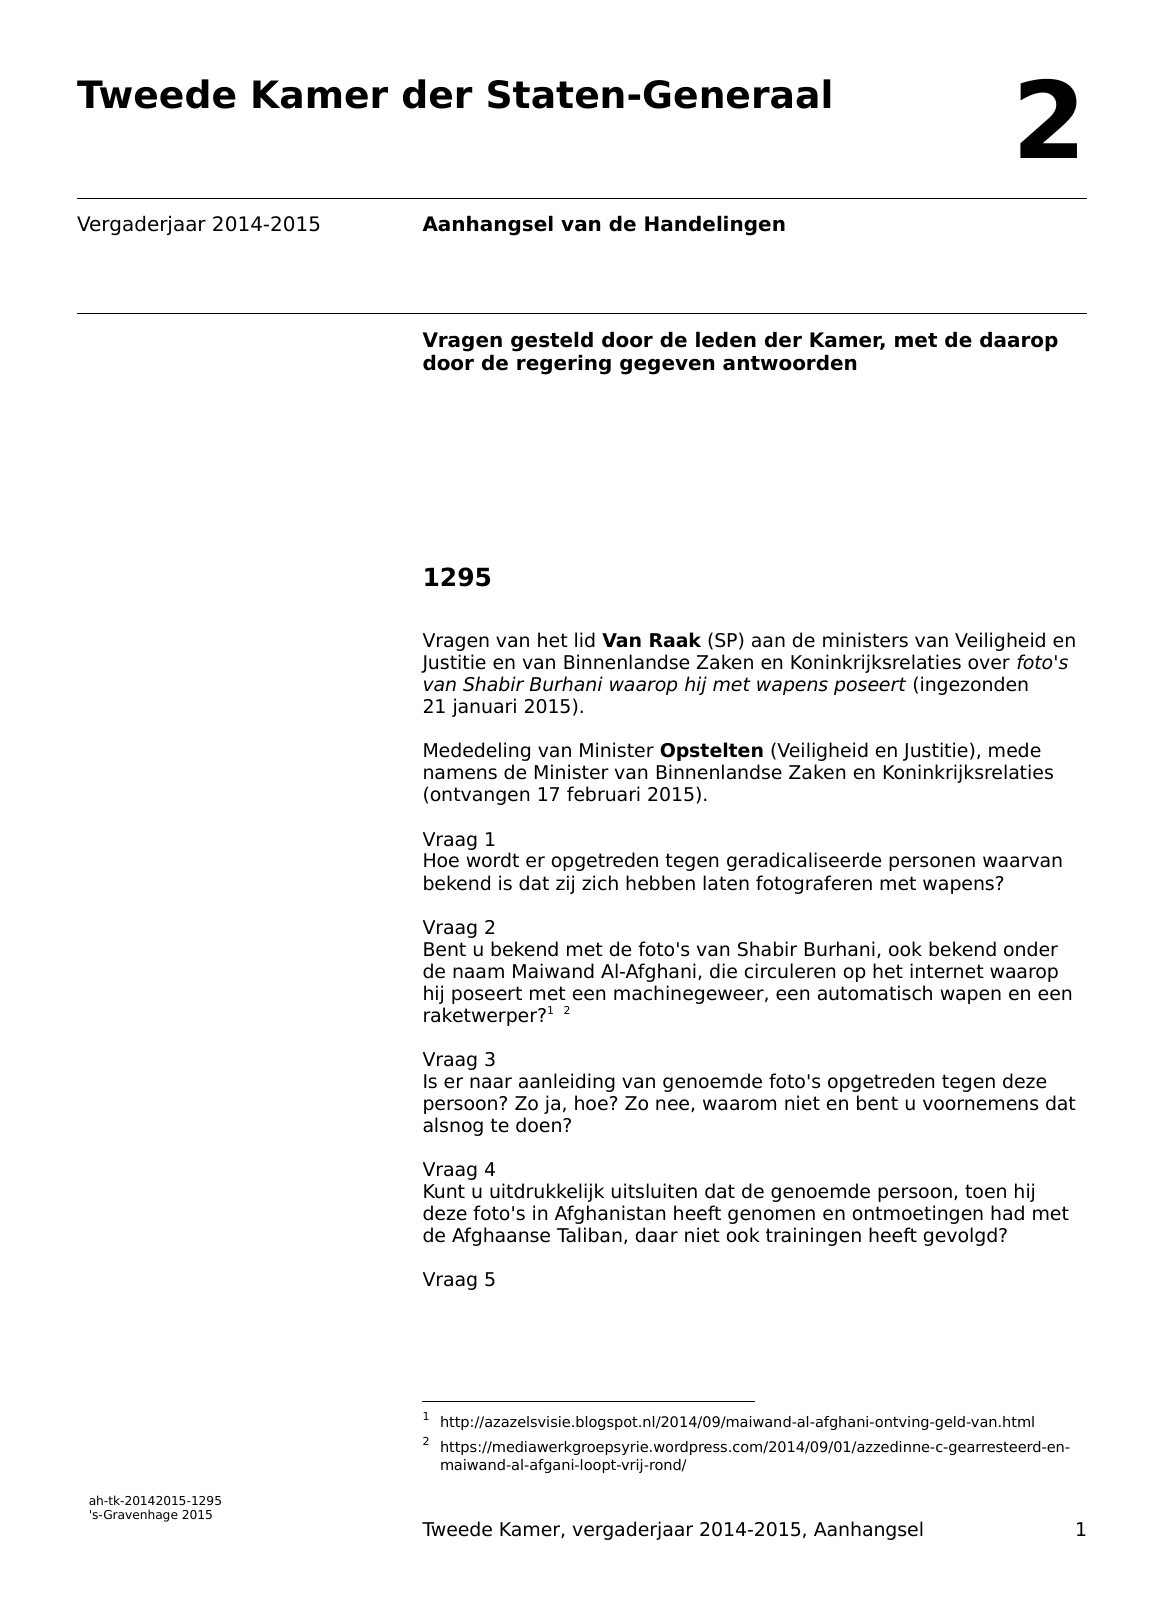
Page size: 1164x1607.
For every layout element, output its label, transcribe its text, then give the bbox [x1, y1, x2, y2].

table_header Tweede Kamer der Staten-Generaal [77, 59, 886, 198]
text Bent u bekend met de foto's van Shabir Burhani, ook bekend onder de naam Maiwand Al-Afghani, die circuleren op het internet waarop hij poseert met een machinegeweer, een automatisch wapen en een raketwerper? [422, 938, 1087, 1026]
table_cell Aanhangsel van de Handelingen [422, 199, 1087, 313]
text Vraag 1 [422, 828, 1087, 850]
text 1295 [422, 563, 1087, 592]
table_cell Vergaderjaar 2014-2015 [77, 199, 422, 313]
text ah-tk-20142015-1295 [88, 1494, 323, 1508]
table_cell [77, 314, 422, 375]
text Kunt u uitdrukkelijk uitsluiten dat de genoemde persoon, toen hij deze foto's in Afghanistan heeft genomen en ontmoetingen had met de Afghaanse Taliban, daar niet ook trainingen heeft gevolgd? [422, 1181, 1087, 1247]
text http://azazelsvisie.blogspot.nl/2014/09/maiwand-al-afghani-ontving-geld-van.html [422, 1410, 1087, 1432]
text Vraag 4 [422, 1159, 1087, 1181]
text Vraag 5 [422, 1269, 1087, 1291]
text Vragen van het lid Van Raak (SP) aan de ministers van Veiligheid en Justitie en van Binnenlandse Zaken en Koninkrijksrelaties over foto's van Shabir Burhani waarop hij met wapens poseert (ingezonden 21 januari 2015). [422, 630, 1087, 718]
text Vraag 3 [422, 1049, 1087, 1071]
text Hoe wordt er opgetreden tegen geradicaliseerde personen waarvan bekend is dat zij zich hebben laten fotograferen met wapens? [422, 850, 1087, 894]
table_header 2 [886, 59, 1087, 198]
text https://mediawerkgroepsyrie.wordpress.com/2014/09/01/azzedinne-c-gearresteerd-en-maiwand-al-afgani-loopt-vrij-rond/ [422, 1435, 1087, 1474]
text Vraag 2 [422, 917, 1087, 938]
text 's-Gravenhage 2015 [88, 1508, 323, 1522]
text Is er naar aanleiding van genoemde foto's opgetreden tegen deze persoon? Zo ja, hoe? Zo nee, waarom niet en bent u voornemens dat alsnog te doen? [422, 1071, 1087, 1137]
table_cell Vragen gesteld door de leden der Kamer, met de daarop door de regering gegeven antwoorden [422, 314, 1087, 375]
text Mededeling van Minister Opstelten (Veiligheid en Justitie), mede namens de Minister van Binnenlandse Zaken en Koninkrijksrelaties (ontvangen 17 februari 2015). [422, 740, 1087, 806]
